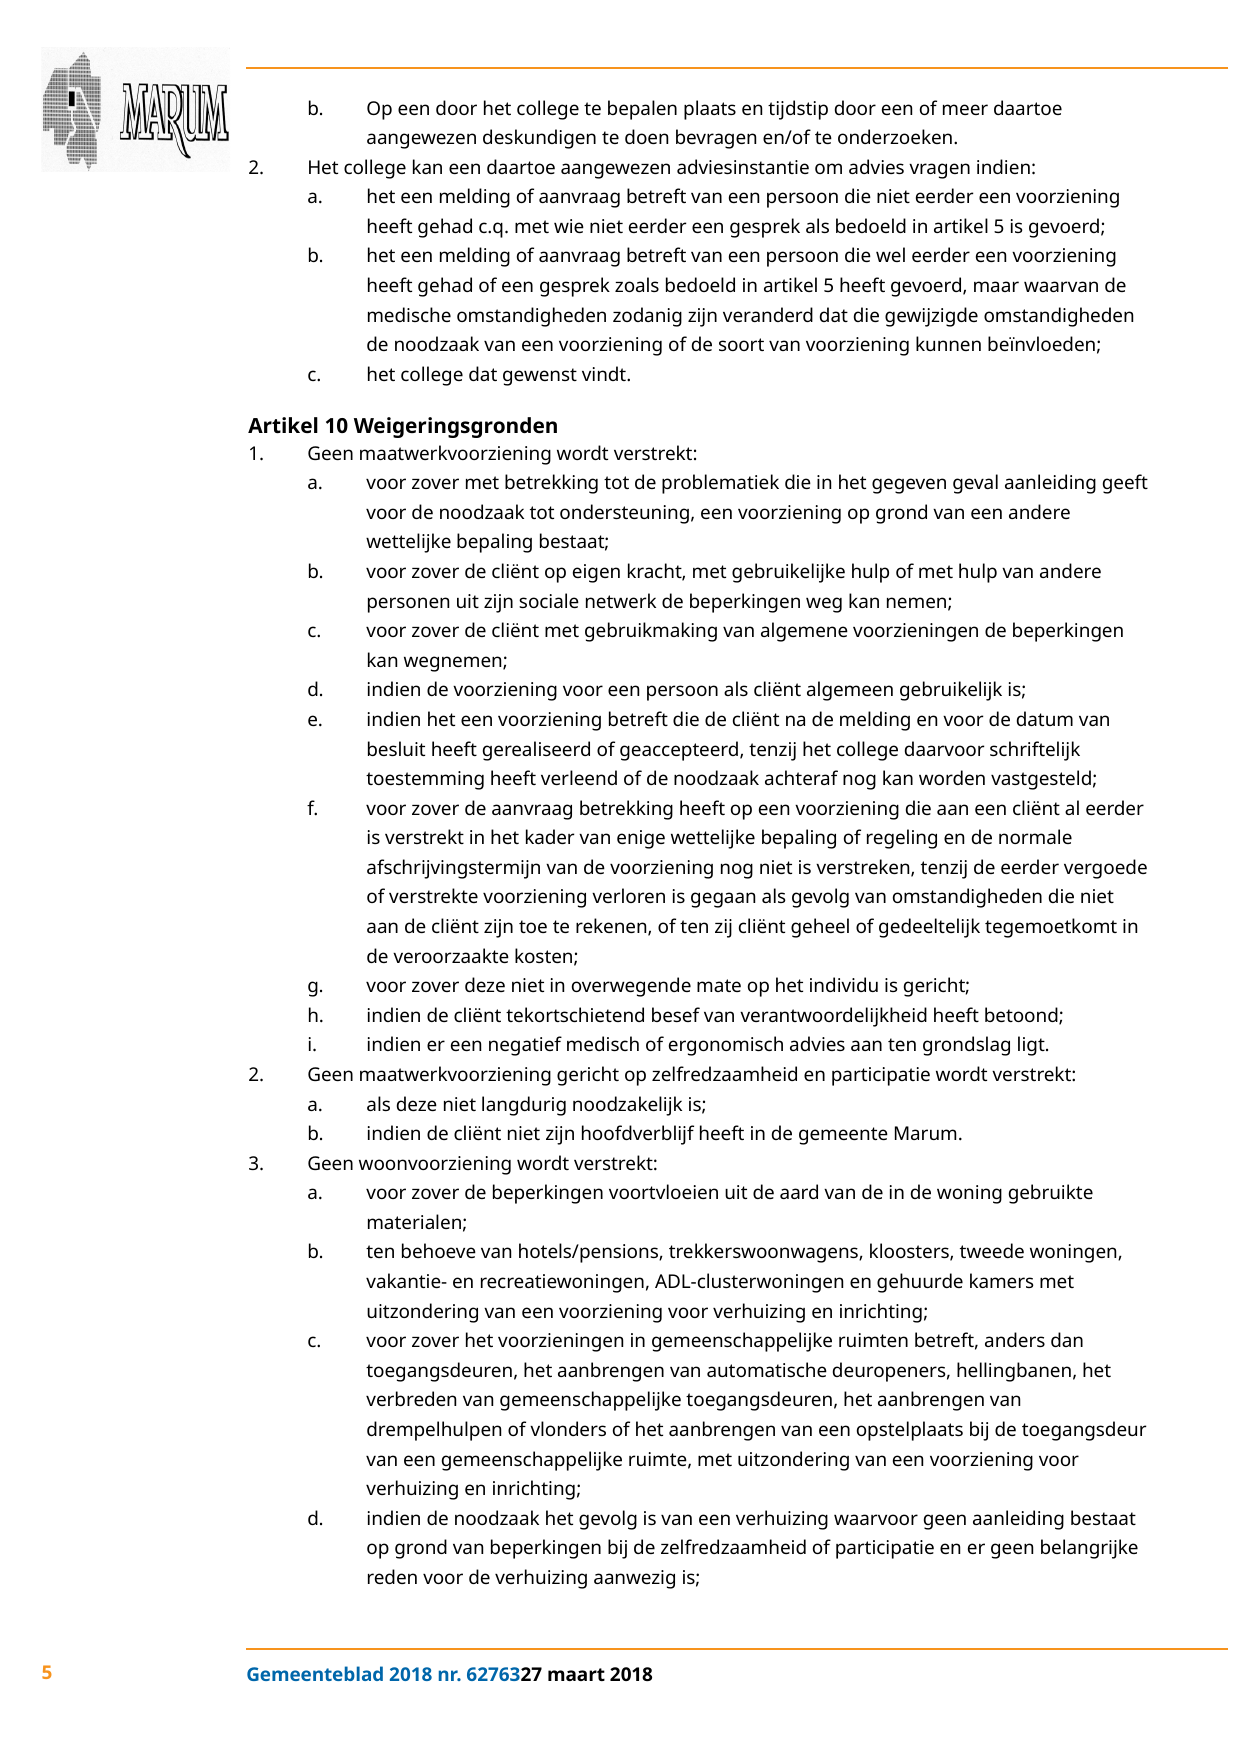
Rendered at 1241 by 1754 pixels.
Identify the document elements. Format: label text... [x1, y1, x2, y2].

list Op een door het college te bepalen plaats en tijdstip door een of meer daartoe aangewezen deskundigen te doen bevragen en/of te onderzoeken. [307, 95, 1152, 150]
list Geen woonvoorziening wordt verstrekt: [248, 1150, 1152, 1176]
list het een melding of aanvraag betreft van een persoon die wel eerder een voorziening heeft gehad of een gesprek zoals bedoeld in artikel 5 heeft gevoerd, maar waarvan de medische omstandigheden zodanig zijn veranderd dat die gewijzigde omstandigheden de noodzaak van een voorziening of de soort van voorziening kunnen beïnvloeden; [307, 243, 1152, 357]
list voor zover de cliënt met gebruikmaking van algemene voorzieningen de beperkingen kan wegnemen; [307, 617, 1152, 673]
list het een melding of aanvraag betreft van een persoon die niet eerder een voorziening heeft gehad c.q. met wie niet eerder een gesprek als bedoeld in artikel 5 is gevoerd; [307, 183, 1152, 239]
list het college dat gewenst vindt. [307, 361, 1152, 387]
list voor zover met betrekking tot de problematiek die in het gegeven geval aanleiding geeft voor de noodzaak tot ondersteuning, een voorziening op grond van een andere wettelijke bepaling bestaat; [307, 469, 1152, 554]
list indien er een negatief medisch of ergonomisch advies aan ten grondslag ligt. [307, 1032, 1152, 1057]
list voor zover deze niet in overwegende mate op het individu is gericht; [307, 972, 1152, 998]
list als deze niet langdurig noodzakelijk is; [307, 1091, 1152, 1116]
list voor zover het voorzieningen in gemeenschappelijke ruimten betreft, anders dan toegangsdeuren, het aanbrengen van automatische deuropeners, hellingbanen, het verbreden van gemeenschappelijke toegangsdeuren, het aanbrengen van drempelhulpen of vlonders of het aanbrengen van een opstelplaats bij de toegangsdeur van een gemeenschappelijke ruimte, met uitzondering van een voorziening voor verhuizing en inrichting; [307, 1327, 1152, 1501]
list voor zover de beperkingen voortvloeien uit de aard van de in de woning gebruikte materialen; [307, 1179, 1152, 1235]
list Het college kan een daartoe aangewezen adviesinstantie om advies vragen indien: [248, 154, 1152, 180]
picture [41, 47, 231, 172]
list indien de noodzaak het gevolg is van een verhuizing waarvoor geen aanleiding bestaat op grond van beperkingen bij de zelfredzaamheid of participatie en er geen belangrijke reden voor de verhuizing aanwezig is; [307, 1505, 1152, 1590]
text Artikel 10 Weigeringsgronden [248, 411, 1152, 440]
list indien het een voorziening betreft die de cliënt na de melding en voor de datum van besluit heeft gerealiseerd of geaccepteerd, tenzij het college daarvoor schriftelijk toestemming heeft verleend of de noodzaak achteraf nog kan worden vastgesteld; [307, 706, 1152, 791]
list indien de voorziening voor een persoon als cliënt algemeen gebruikelijk is; [307, 677, 1152, 702]
list ten behoeve van hotels/pensions, trekkerswoonwagens, kloosters, tweede woningen, vakantie- en recreatiewoningen, ADL-clusterwoningen en gehuurde kamers met uitzondering van een voorziening voor verhuizing en inrichting; [307, 1239, 1152, 1323]
list voor zover de cliënt op eigen kracht, met gebruikelijke hulp of met hulp van andere personen uit zijn sociale netwerk de beperkingen weg kan nemen; [307, 558, 1152, 613]
list Geen maatwerkvoorziening wordt verstrekt: [248, 440, 1152, 466]
list indien de cliënt tekortschietend besef van verantwoordelijkheid heeft betoond; [307, 1002, 1152, 1028]
list Geen maatwerkvoorziening gericht op zelfredzaamheid en participatie wordt verstrekt: [248, 1061, 1152, 1087]
list voor zover de aanvraag betrekking heeft op een voorziening die aan een cliënt al eerder is verstrekt in het kader van enige wettelijke bepaling of regeling en de normale afschrijvingstermijn van de voorziening nog niet is verstreken, tenzij de eerder vergoede of verstrekte voorziening verloren is gegaan als gevolg van omstandigheden die niet aan de cliënt zijn toe te rekenen, of ten zij cliënt geheel of gedeeltelijk tegemoetkomt in de veroorzaakte kosten; [307, 795, 1152, 968]
list indien de cliënt niet zijn hoofdverblijf heeft in de gemeente Marum. [307, 1120, 1152, 1146]
